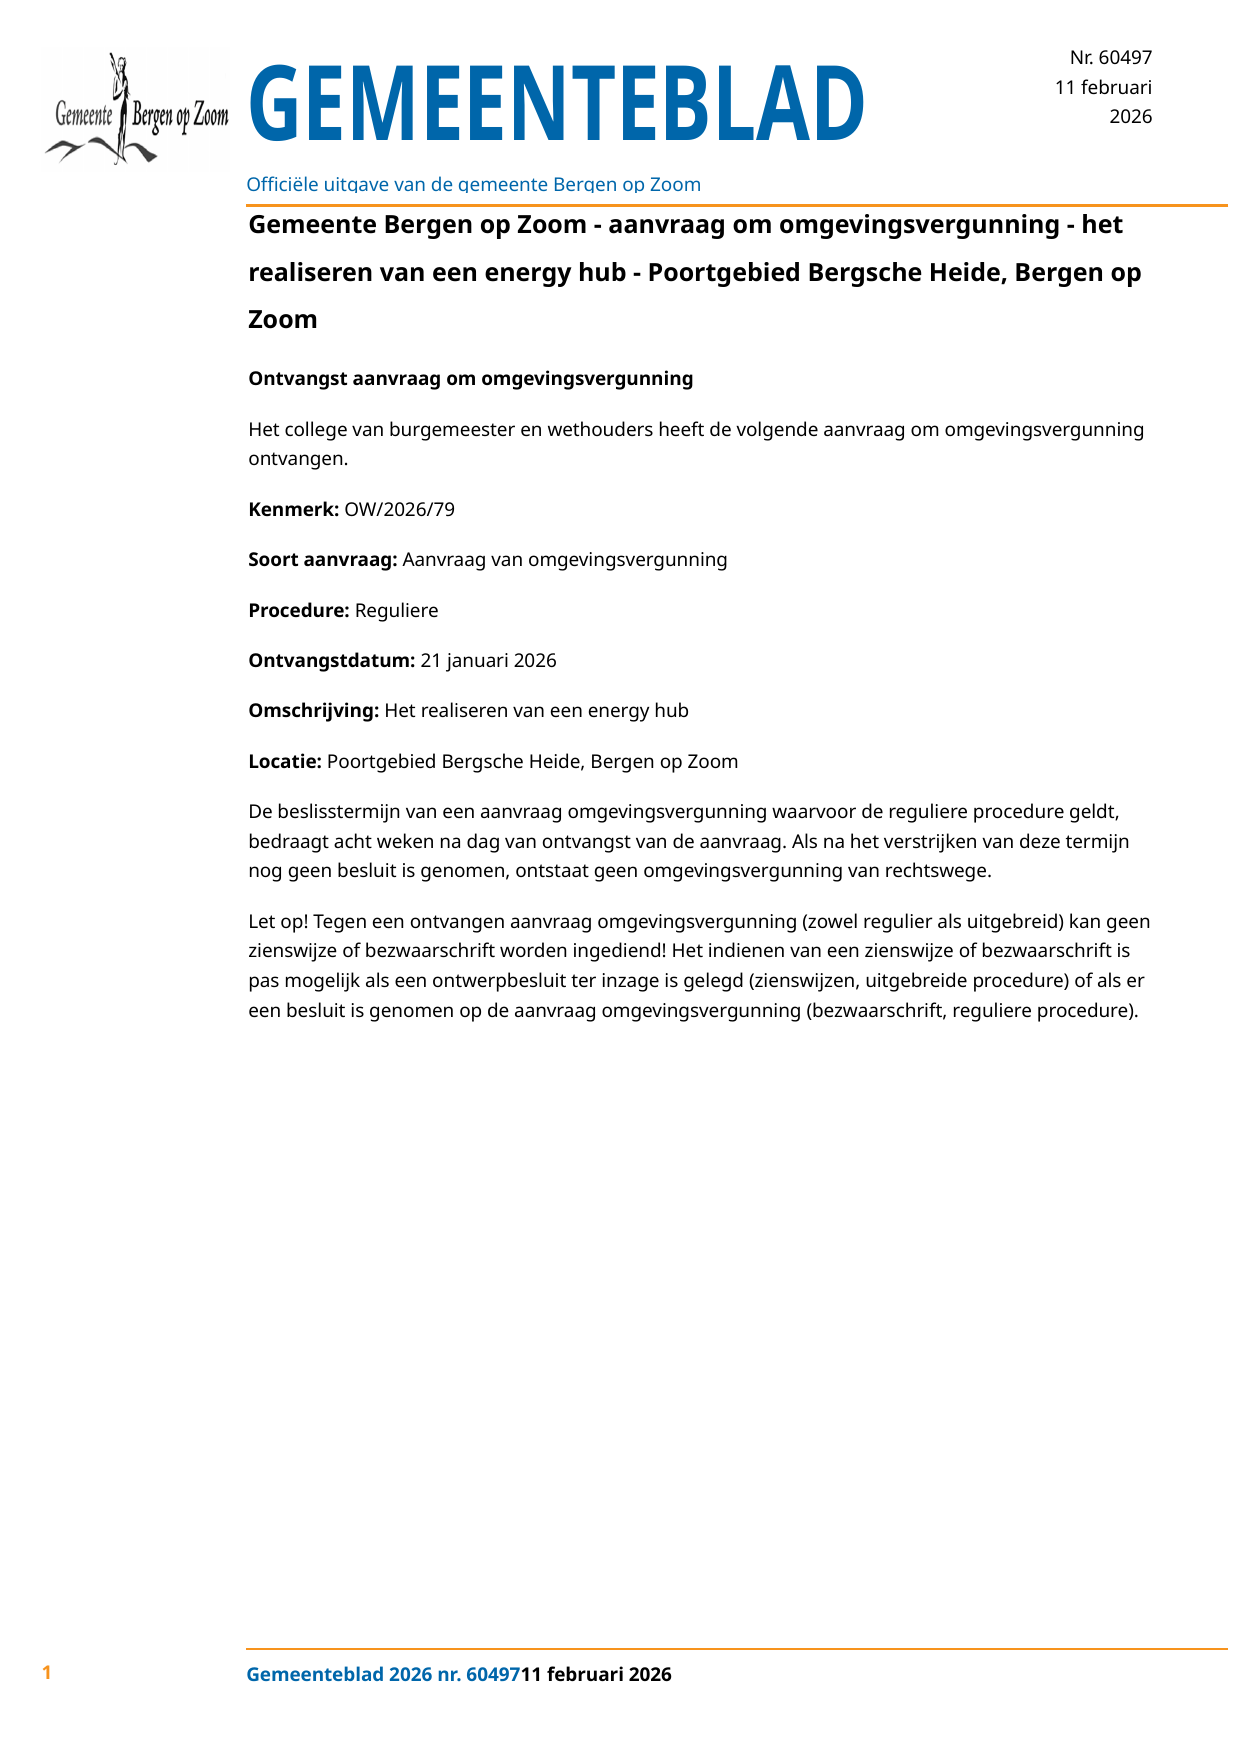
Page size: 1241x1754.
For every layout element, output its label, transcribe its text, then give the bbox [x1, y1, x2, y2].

text Let op! Tegen een ontvangen aanvraag omgevingsvergunning (zowel regulier als uitgebreid) kan geen zienswijze of bezwaarschrift worden ingediend! Het indienen van een zienswijze of bezwaarschrift is pas mogelijk als een ontwerpbesluit ter inzage is gelegd (zienswijzen, uitgebreide procedure) of als er een besluit is genomen op de aanvraag omgevingsvergunning (bezwaarschrift, reguliere procedure). [248, 908, 1152, 1022]
text Het college van burgemeester en wethouders heeft de volgende aanvraag om omgevingsvergunning ontvangen. [248, 416, 1152, 471]
text Ontvangst aanvraag om omgevingsvergunning [248, 366, 1152, 391]
text Procedure: Reguliere [248, 597, 1152, 622]
text Omschrijving: Het realiseren van een energy hub [248, 698, 1152, 723]
text De beslisstermijn van een aanvraag omgevingsvergunning waarvoor de reguliere procedure geldt, bedraagt acht weken na dag van ontvangst van de aanvraag. Als na het verstrijken van deze termijn nog geen besluit is genomen, ontstaat geen omgevingsvergunning van rechtswege. [248, 798, 1152, 883]
text Gemeente Bergen op Zoom - aanvraag om omgevingsvergunning - het realiseren van een energy hub - Poortgebied Bergsche Heide, Bergen op Zoom [248, 207, 1152, 336]
text Soort aanvraag: Aanvraag van omgevingsvergunning [248, 546, 1152, 572]
picture [41, 47, 231, 172]
text Ontvangstdatum: 21 januari 2026 [248, 647, 1152, 673]
text Locatie: Poortgebied Bergsche Heide, Bergen op Zoom [248, 748, 1152, 774]
text Kenmerk: OW/2026/79 [248, 496, 1152, 522]
